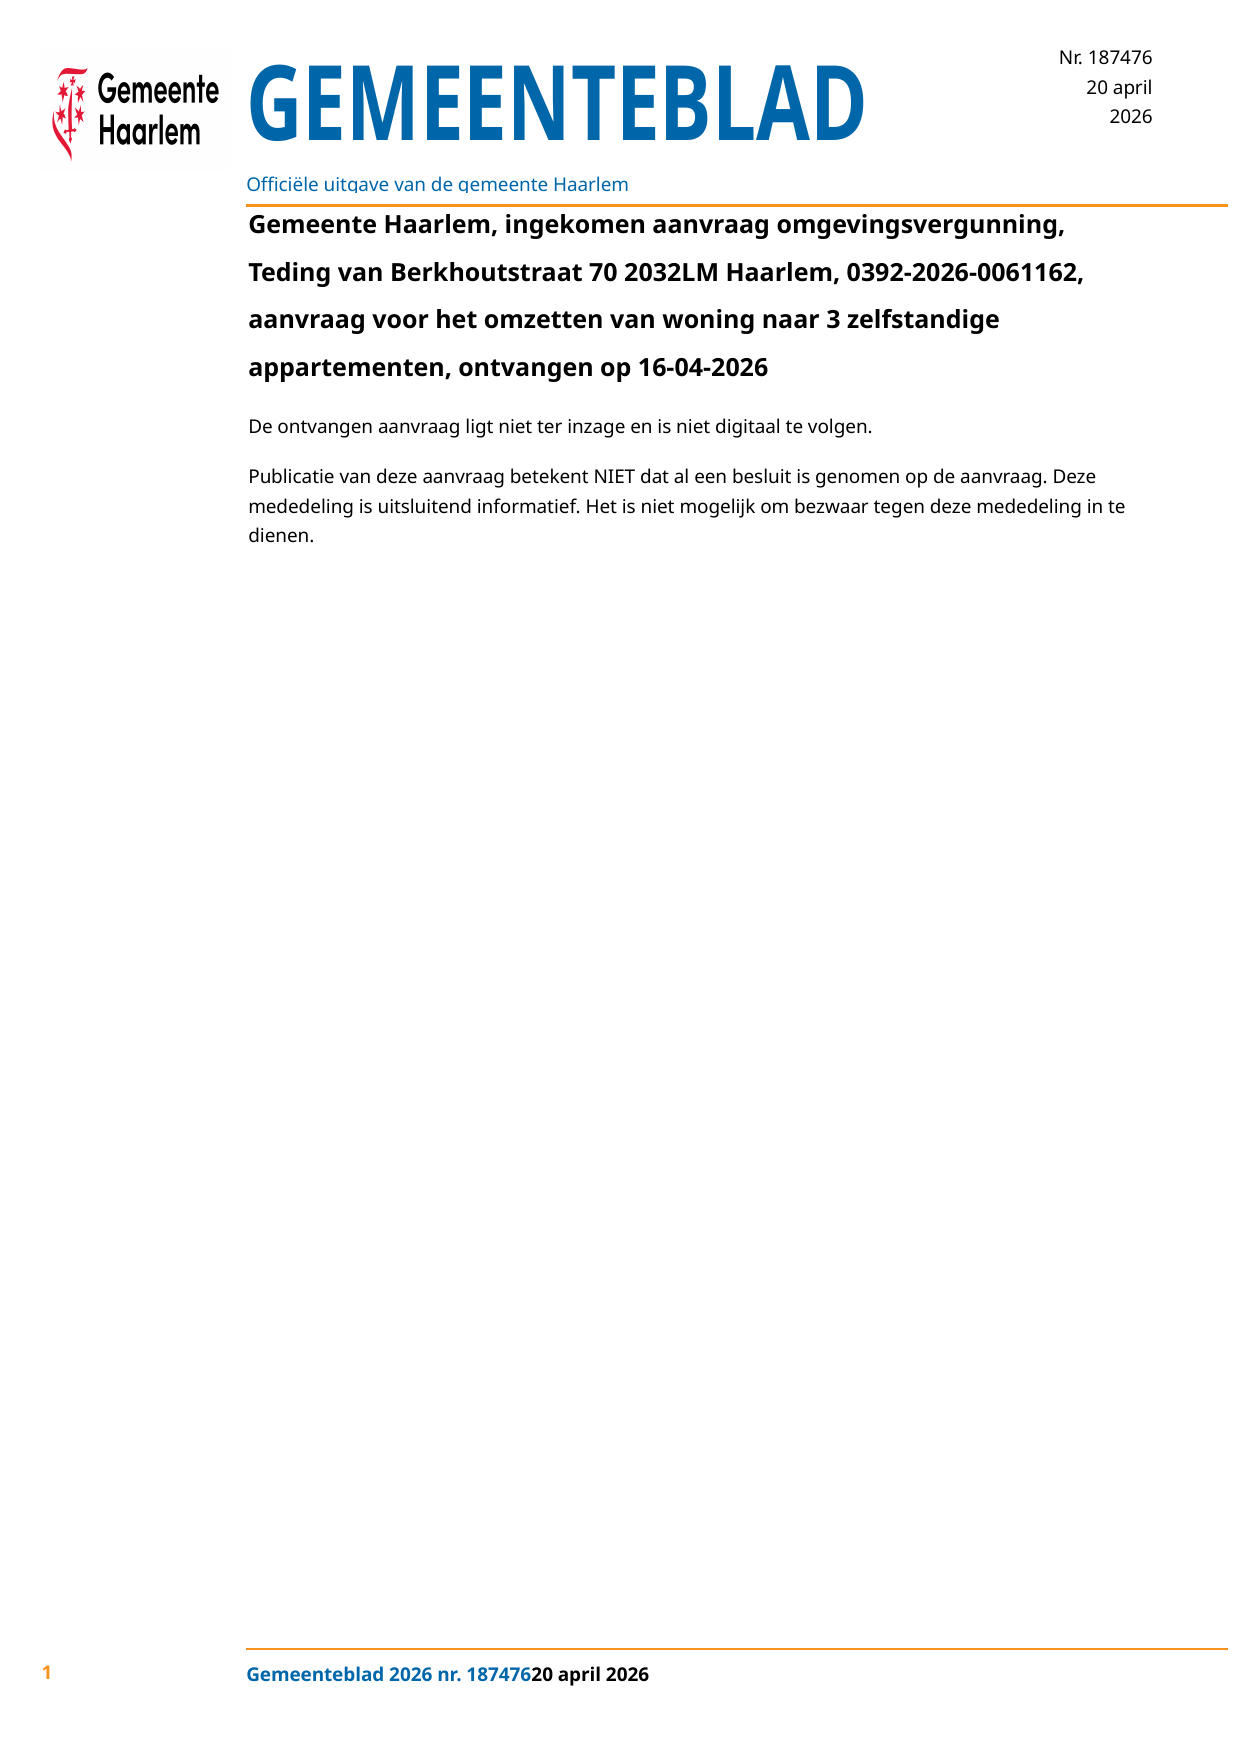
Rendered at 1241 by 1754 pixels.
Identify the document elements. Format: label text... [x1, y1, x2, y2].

text Publicatie van deze aanvraag betekent NIET dat al een besluit is genomen op de aanvraag. Deze mededeling is uitsluitend informatief. Het is niet mogelijk om bezwaar tegen deze mededeling in te dienen. [248, 463, 1152, 548]
text De ontvangen aanvraag ligt niet ter inzage en is niet digitaal te volgen. [248, 413, 1152, 439]
picture [41, 47, 231, 172]
text Gemeente Haarlem, ingekomen aanvraag omgevingsvergunning, Teding van Berkhoutstraat 70 2032LM Haarlem, 0392-2026-0061162, aanvraag voor het omzetten van woning naar 3 zelfstandige appartementen, ontvangen op 16-04-2026 [248, 207, 1152, 384]
